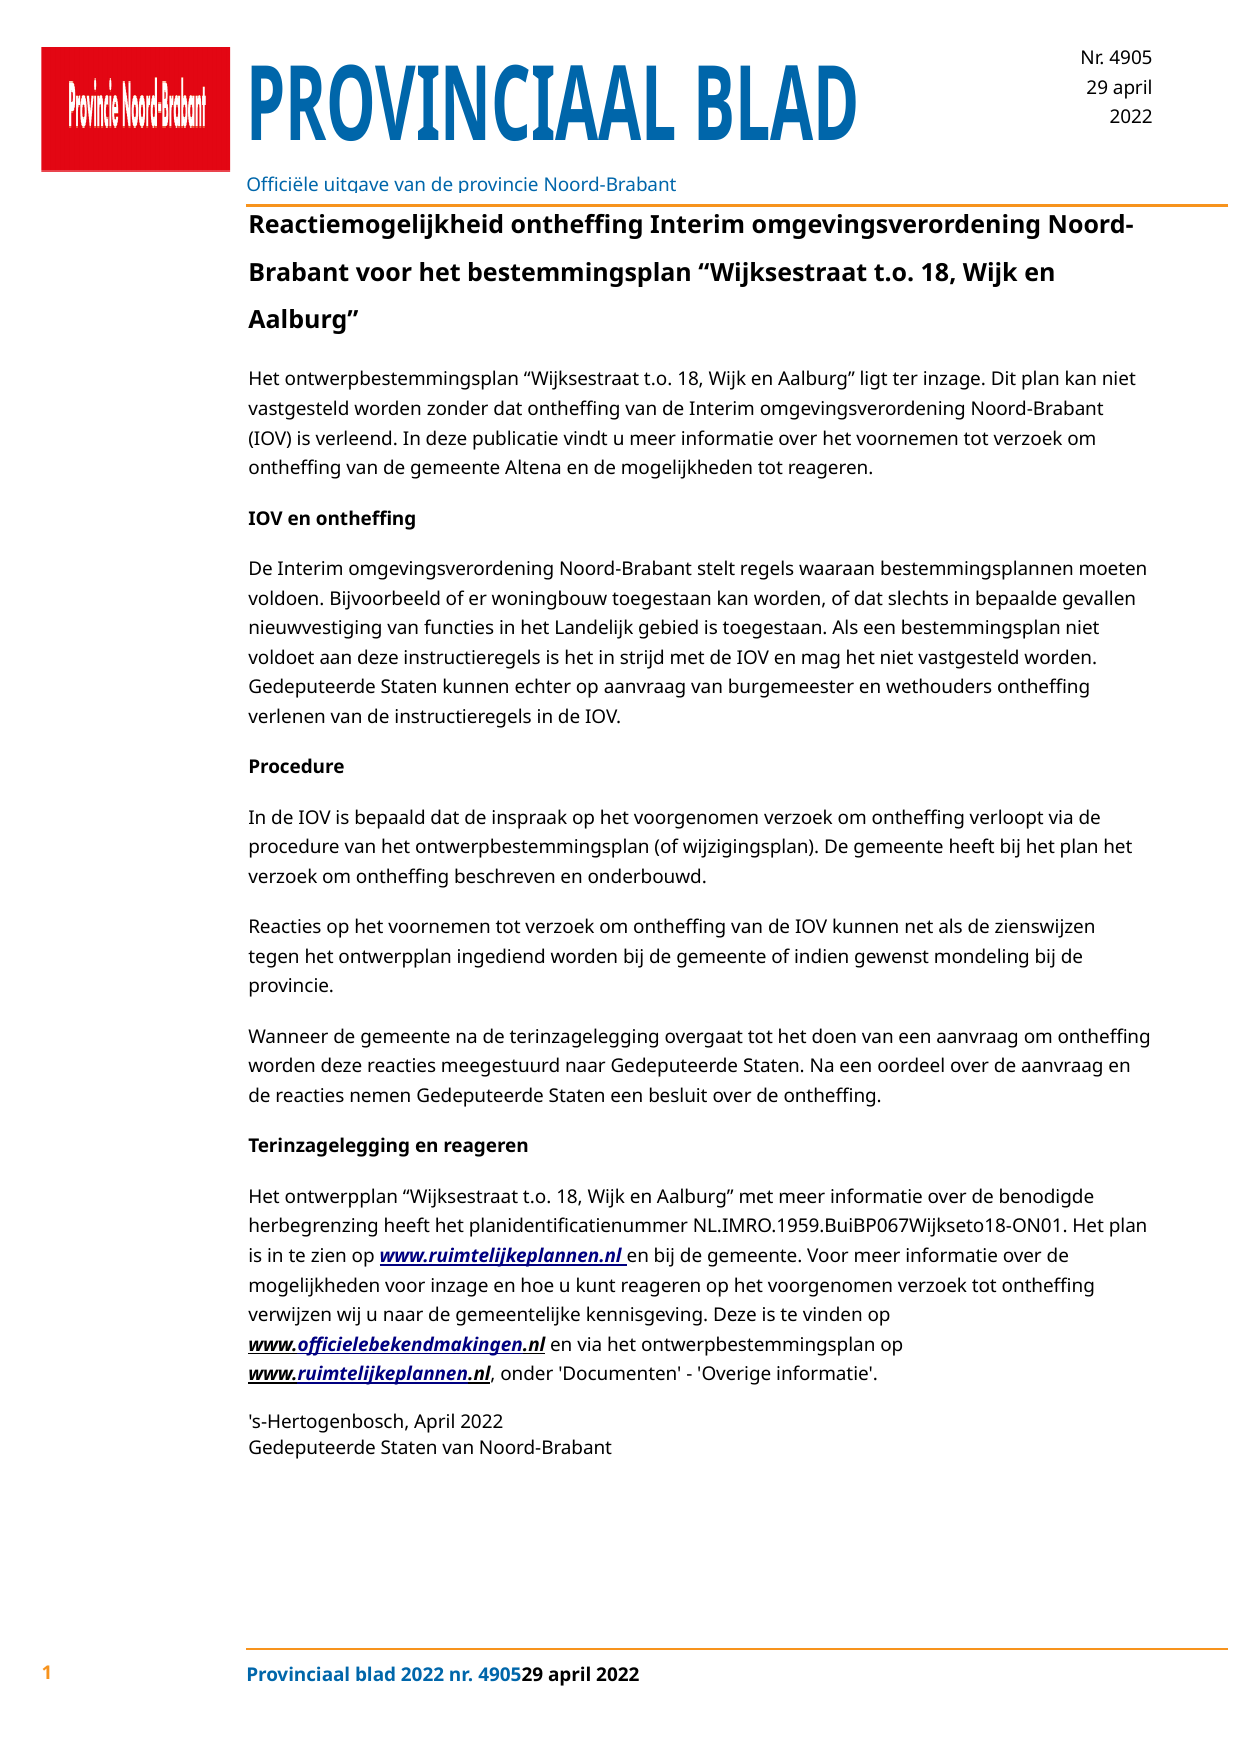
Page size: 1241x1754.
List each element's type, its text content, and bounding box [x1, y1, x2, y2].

text In de IOV is bepaald dat de inspraak op het voorgenomen verzoek om ontheffing verloopt via de procedure van het ontwerpbestemmingsplan (of wijzigingsplan). De gemeente heeft bij het plan het verzoek om ontheffing beschreven en onderbouwd. [248, 804, 1152, 889]
picture [41, 47, 231, 172]
text Wanneer de gemeente na de terinzagelegging overgaat tot het doen van een aanvraag om ontheffing worden deze reacties meegestuurd naar Gedeputeerde Staten. Na een oordeel over de aanvraag en de reacties nemen Gedeputeerde Staten een besluit over de ontheffing. [248, 1023, 1152, 1108]
text De Interim omgevingsverordening Noord-Brabant stelt regels waaraan bestemmingsplannen moeten voldoen. Bijvoorbeeld of er woningbouw toegestaan kan worden, of dat slechts in bepaalde gevallen nieuwvestiging van functies in het Landelijk gebied is toegestaan. Als een bestemmingsplan niet voldoet aan deze instructieregels is het in strijd met de IOV en mag het niet vastgesteld worden. Gedeputeerde Staten kunnen echter op aanvraag van burgemeester en wethouders ontheffing verlenen van de instructieregels in de IOV. [248, 555, 1152, 729]
text Het ontwerpbestemmingsplan “Wijksestraat t.o. 18, Wijk en Aalburg” ligt ter inzage. Dit plan kan niet vastgesteld worden zonder dat ontheffing van de Interim omgevingsverordening Noord-Brabant (IOV) is verleend. In deze publicatie vindt u meer informatie over het voornemen tot verzoek om ontheffing van de gemeente Altena en de mogelijkheden tot reageren. [248, 366, 1152, 480]
text Terinzagelegging en reageren [248, 1133, 1152, 1158]
text Gedeputeerde Staten van Noord-Brabant [248, 1434, 1152, 1460]
text 's-Hertogenbosch, April 2022 [248, 1408, 1152, 1434]
text Procedure [248, 753, 1152, 779]
text Reacties op het voornemen tot verzoek om ontheffing van de IOV kunnen net als de zienswijzen tegen het ontwerpplan ingediend worden bij de gemeente of indien gewenst mondeling bij de provincie. [248, 913, 1152, 998]
text Reactiemogelijkheid ontheffing Interim omgevingsverordening Noord-Brabant voor het bestemmingsplan “Wijksestraat t.o. 18, Wijk en Aalburg” [248, 207, 1152, 336]
text IOV en ontheffing [248, 505, 1152, 530]
text Het ontwerpplan “Wijksestraat t.o. 18, Wijk en Aalburg” met meer informatie over de benodigde herbegrenzing heeft het planidentificatienummer NL.IMRO.1959.BuiBP067Wijkseto18-ON01. Het plan is in te zien op www.ruimtelijkeplannen.nl en bij de gemeente. Voor meer informatie over de mogelijkheden voor inzage en hoe u kunt reageren op het voorgenomen verzoek tot ontheffing verwijzen wij u naar de gemeentelijke kennisgeving. Deze is te vinden op www.officielebekendmakingen.nl en via het ontwerpbestemmingsplan op www.ruimtelijkeplannen.nl, onder 'Documenten' - 'Overige informatie'. [248, 1183, 1152, 1386]
